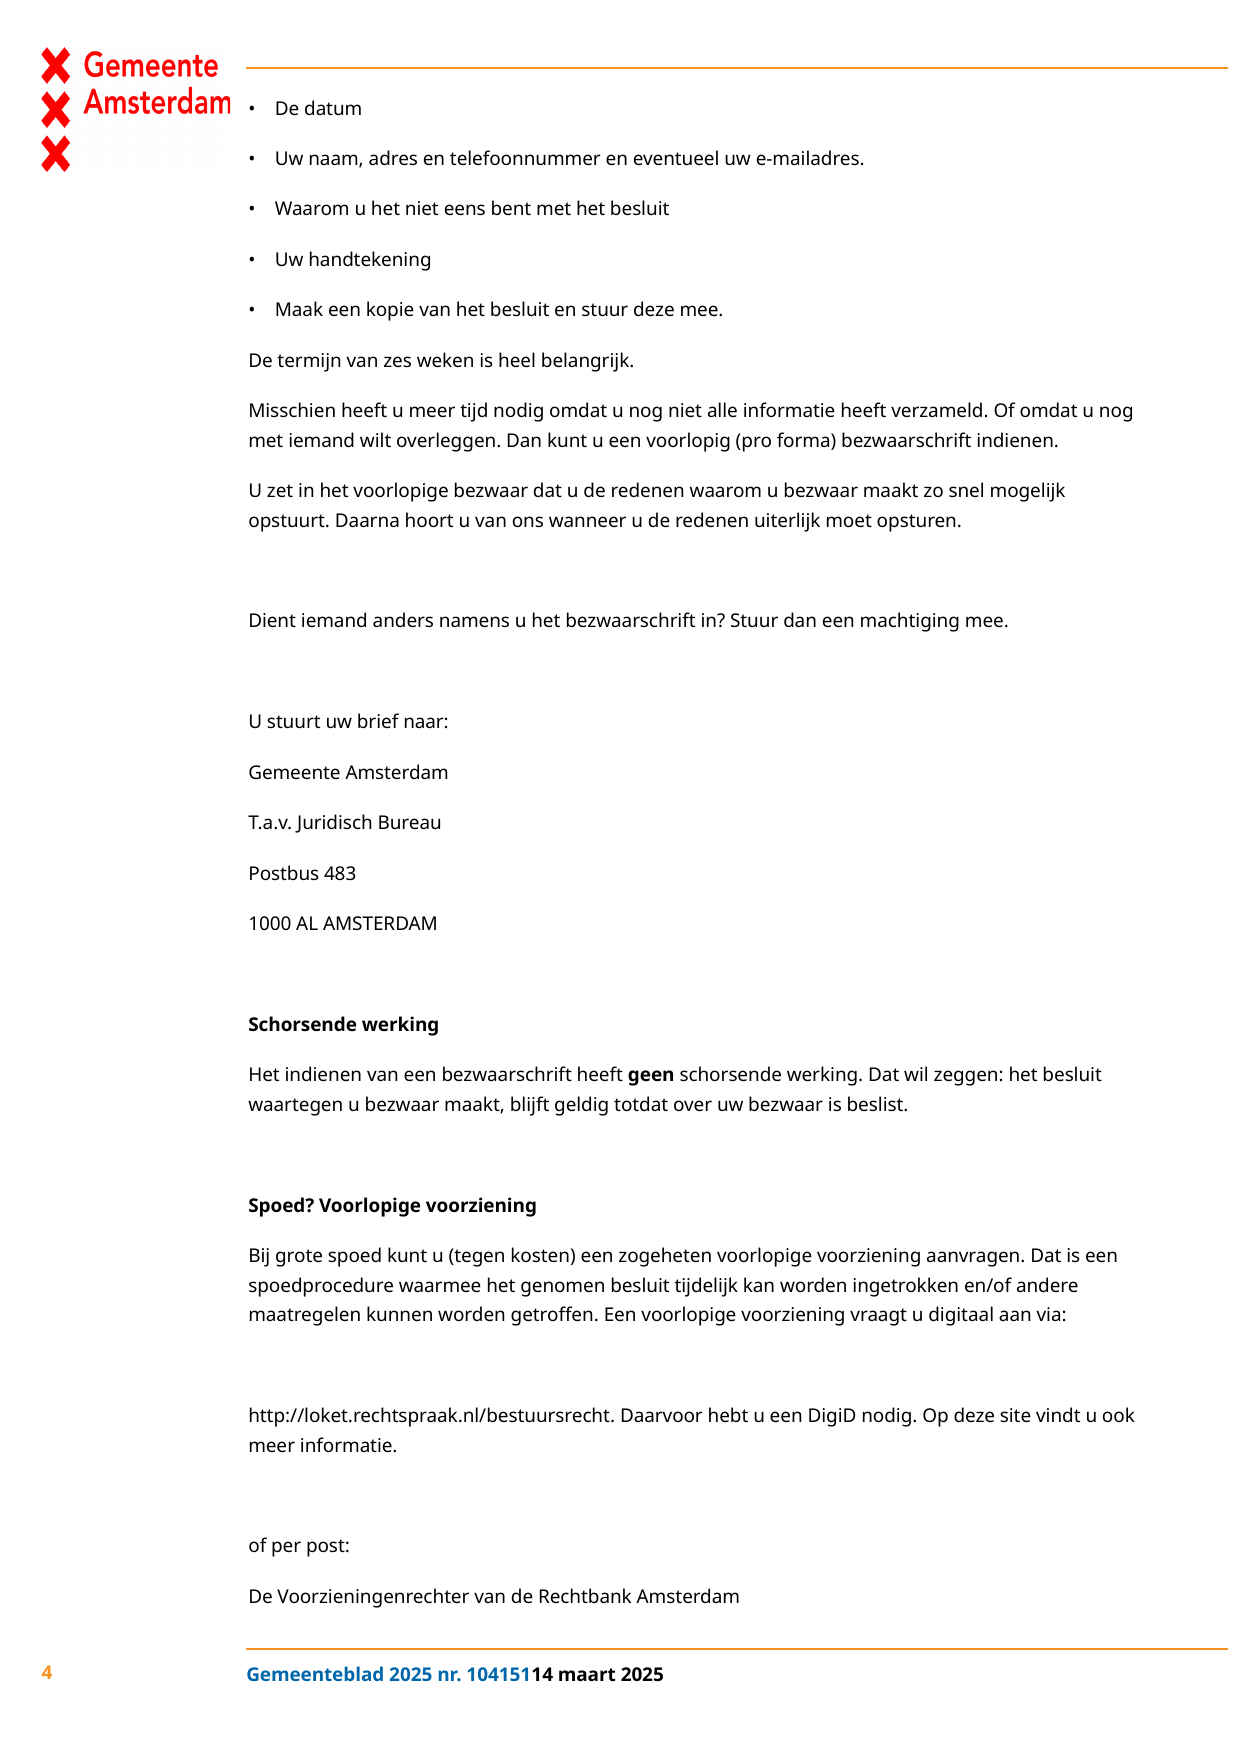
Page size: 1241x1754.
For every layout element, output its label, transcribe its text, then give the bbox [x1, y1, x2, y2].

text Gemeente Amsterdam [248, 759, 1152, 785]
text Bij grote spoed kunt u (tegen kosten) een zogeheten voorlopige voorziening aanvragen. Dat is een spoedprocedure waarmee het genomen besluit tijdelijk kan worden ingetrokken en/of andere maatregelen kunnen worden getroffen. Een voorlopige voorziening vraagt u digitaal aan via: [248, 1242, 1152, 1327]
text • De datum [248, 95, 1152, 121]
text • Uw naam, adres en telefoonnummer en eventueel uw e-mailadres. [248, 145, 1152, 171]
text 1000 AL AMSTERDAM [248, 910, 1152, 936]
text Misschien heeft u meer tijd nodig omdat u nog niet alle informatie heeft verzameld. Of omdat u nog met iemand wilt overleggen. Dan kunt u een voorlopig (pro forma) bezwaarschrift indienen. [248, 397, 1152, 453]
text http://loket.rechtspraak.nl/bestuursrecht. Daarvoor hebt u een DigiD nodig. Op deze site vindt u ook meer informatie. [248, 1402, 1152, 1458]
text Postbus 483 [248, 860, 1152, 886]
text De Voorzieningenrechter van de Rechtbank Amsterdam [248, 1583, 1152, 1609]
text U zet in het voorlopige bezwaar dat u de redenen waarom u bezwaar maakt zo snel mogelijk opstuurt. Daarna hoort u van ons wanneer u de redenen uiterlijk moet opsturen. [248, 477, 1152, 533]
picture [41, 47, 231, 172]
text Het indienen van een bezwaarschrift heeft geen schorsende werking. Dat wil zeggen: het besluit waartegen u bezwaar maakt, blijft geldig totdat over uw bezwaar is beslist. [248, 1061, 1152, 1117]
text Schorsende werking [248, 1011, 1152, 1037]
text • Waarom u het niet eens bent met het besluit [248, 196, 1152, 221]
text Dient iemand anders namens u het bezwaarschrift in? Stuur dan een machtiging mee. [248, 608, 1152, 633]
text • Uw handtekening [248, 246, 1152, 272]
text T.a.v. Juridisch Bureau [248, 809, 1152, 835]
text of per post: [248, 1533, 1152, 1558]
text Spoed? Voorlopige voorziening [248, 1192, 1152, 1218]
text • Maak een kopie van het besluit en stuur deze mee. [248, 296, 1152, 322]
text U stuurt uw brief naar: [248, 708, 1152, 734]
text De termijn van zes weken is heel belangrijk. [248, 347, 1152, 373]
